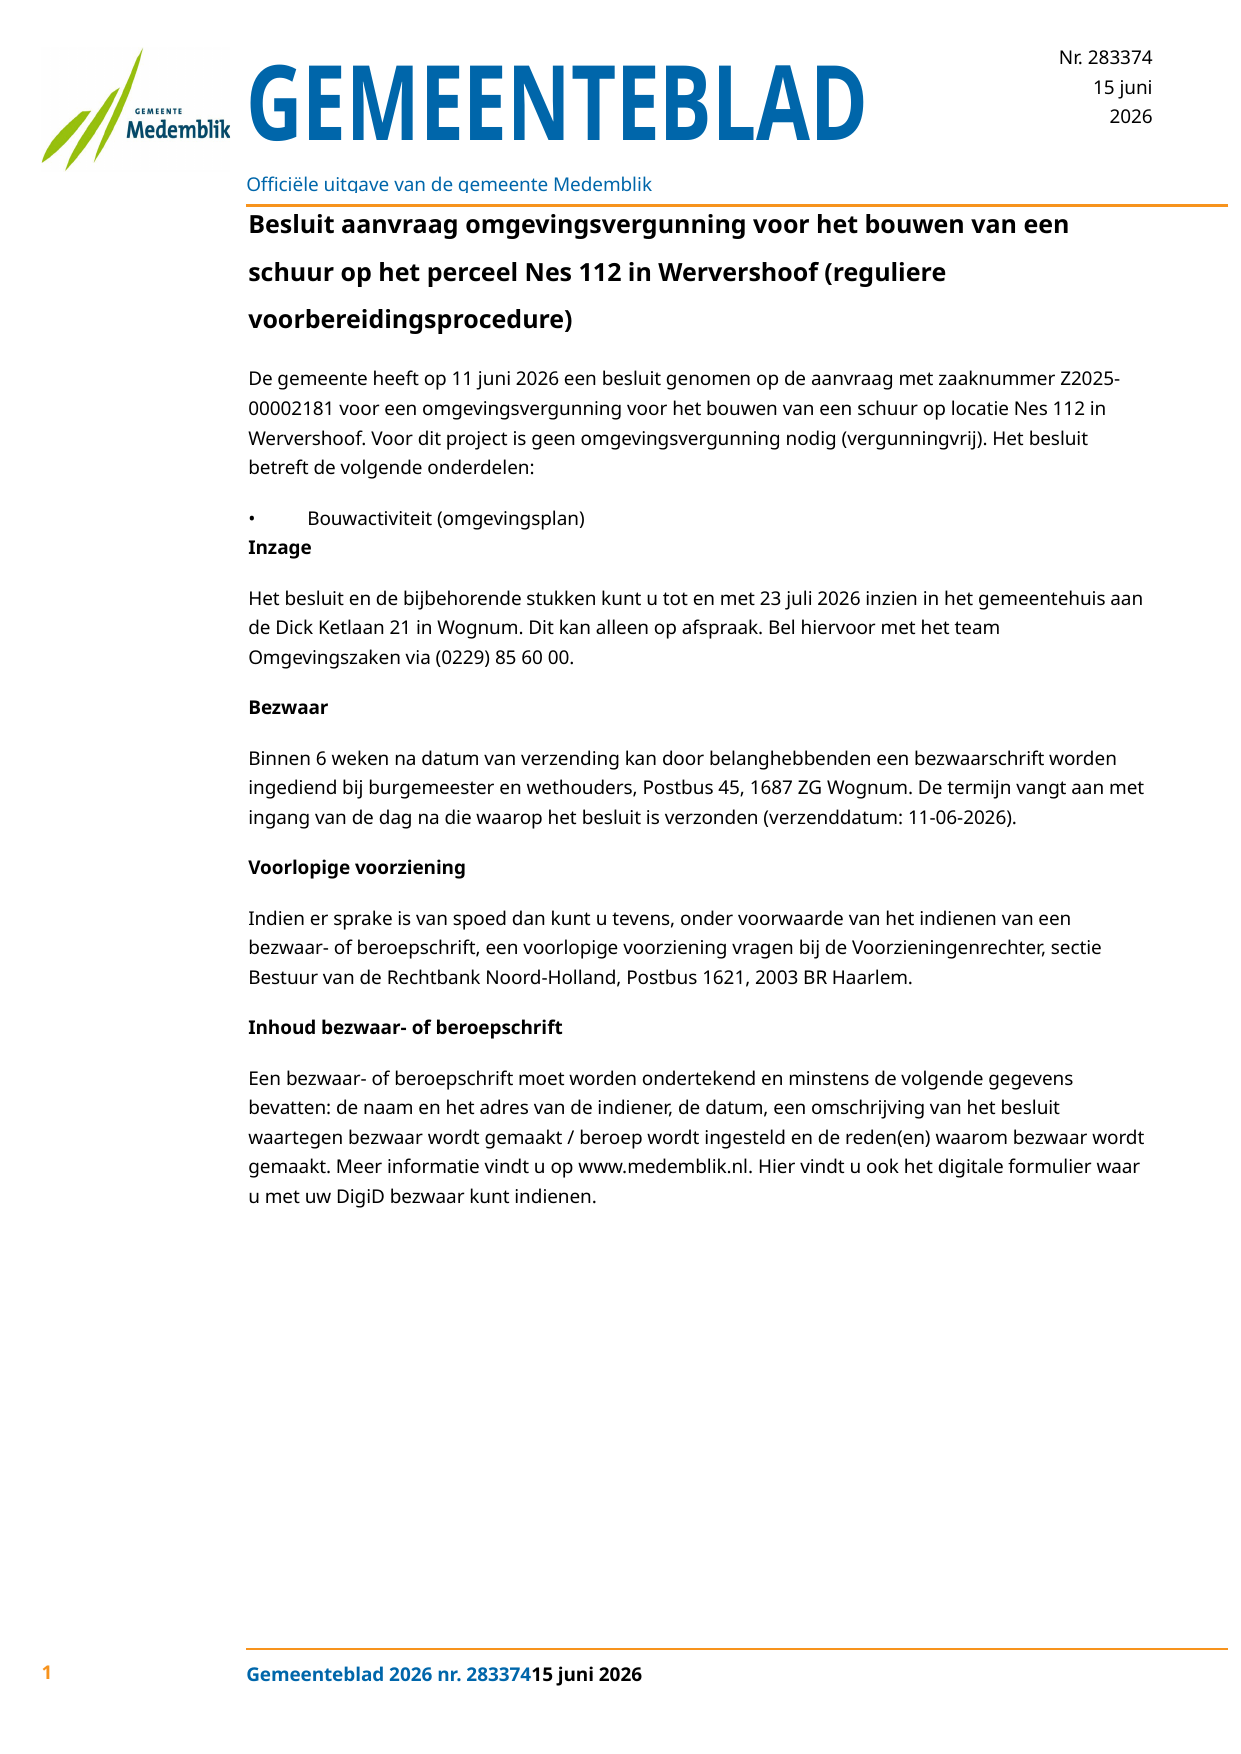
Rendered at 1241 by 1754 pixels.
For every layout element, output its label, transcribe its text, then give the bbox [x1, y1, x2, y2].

text Binnen 6 weken na datum van verzending kan door belanghebbenden een bezwaarschrift worden ingediend bij burgemeester en wethouders, Postbus 45, 1687 ZG Wognum. De termijn vangt aan met ingang van de dag na die waarop het besluit is verzonden (verzenddatum: 11-06-2026). [248, 745, 1152, 829]
list Bouwactiviteit (omgevingsplan) [248, 505, 1152, 530]
picture [41, 47, 231, 172]
text Inzage [248, 534, 1152, 560]
text Bezwaar [248, 694, 1152, 720]
text Besluit aanvraag omgevingsvergunning voor het bouwen van een schuur op het perceel Nes 112 in Wervershoof (reguliere voorbereidingsprocedure) [248, 207, 1152, 336]
text Inhoud bezwaar- of beroepschrift [248, 1014, 1152, 1040]
text Een bezwaar- of beroepschrift moet worden ondertekend en minstens de volgende gegevens bevatten: de naam en het adres van de indiener, de datum, een omschrijving van het besluit waartegen bezwaar wordt gemaakt / beroep wordt ingesteld en de reden(en) waarom bezwaar wordt gemaakt. Meer informatie vindt u op www.medemblik.nl. Hier vindt u ook het digitale formulier waar u met uw DigiD bezwaar kunt indienen. [248, 1065, 1152, 1209]
text Het besluit en de bijbehorende stukken kunt u tot en met 23 juli 2026 inzien in het gemeentehuis aan de Dick Ketlaan 21 in Wognum. Dit kan alleen op afspraak. Bel hiervoor met het team Omgevingszaken via (0229) 85 60 00. [248, 585, 1152, 669]
text Indien er sprake is van spoed dan kunt u tevens, onder voorwaarde van het indienen van een bezwaar- of beroepschrift, een voorlopige voorziening vragen bij de Voorzieningenrechter, sectie Bestuur van de Rechtbank Noord-Holland, Postbus 1621, 2003 BR Haarlem. [248, 905, 1152, 989]
text Voorlopige voorziening [248, 854, 1152, 880]
text De gemeente heeft op 11 juni 2026 een besluit genomen op de aanvraag met zaaknummer Z2025-00002181 voor een omgevingsvergunning voor het bouwen van een schuur op locatie Nes 112 in Wervershoof. Voor dit project is geen omgevingsvergunning nodig (vergunningvrij). Het besluit betreft de volgende onderdelen: [248, 366, 1152, 480]
